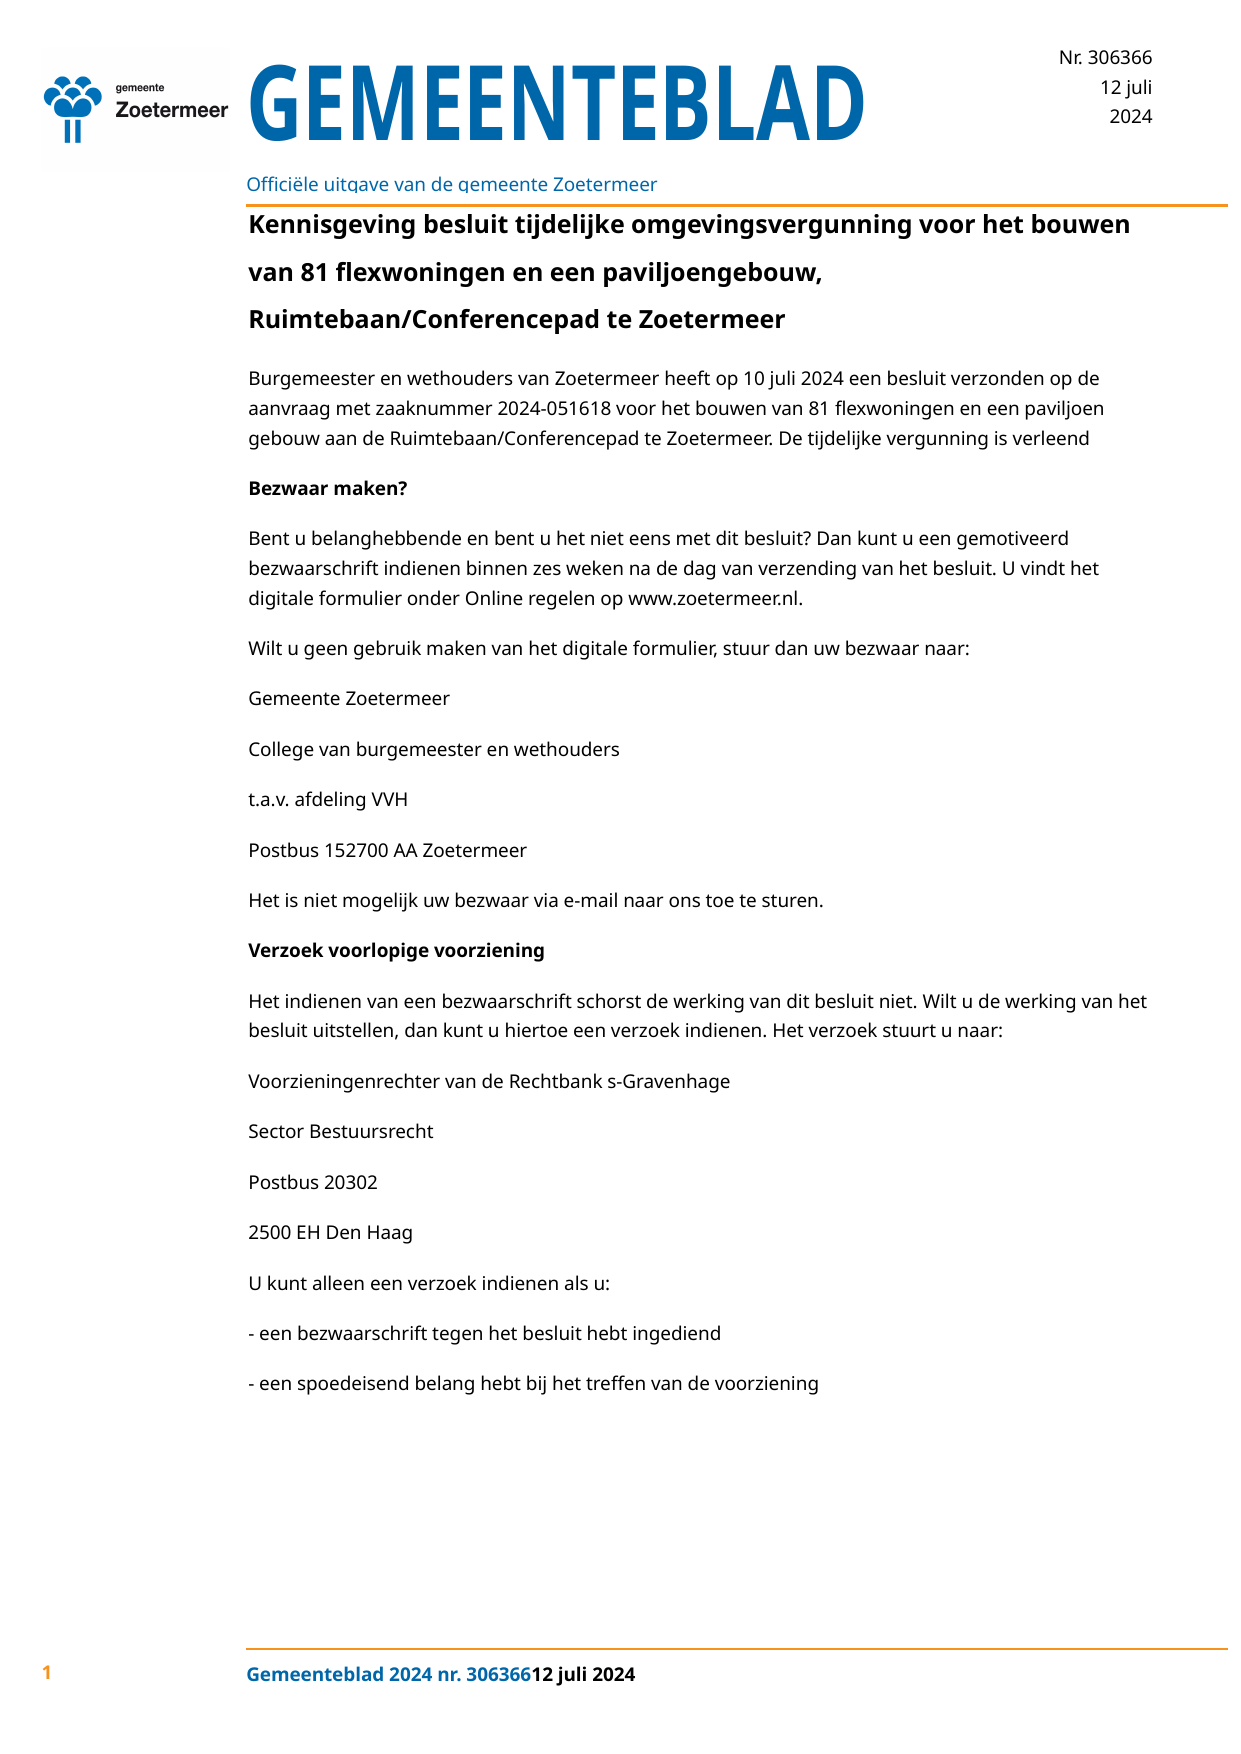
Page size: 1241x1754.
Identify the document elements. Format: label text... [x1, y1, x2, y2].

text t.a.v. afdeling VVH [248, 786, 1152, 812]
text Wilt u geen gebruik maken van het digitale formulier, stuur dan uw bezwaar naar: [248, 635, 1152, 661]
picture [41, 47, 231, 172]
text Het indienen van een bezwaarschrift schorst de werking van dit besluit niet. Wilt u de werking van het besluit uitstellen, dan kunt u hiertoe een verzoek indienen. Het verzoek stuurt u naar: [248, 988, 1152, 1043]
text Bent u belanghebbende en bent u het niet eens met dit besluit? Dan kunt u een gemotiveerd bezwaarschrift indienen binnen zes weken na de dag van verzending van het besluit. U vindt het digitale formulier onder Online regelen op www.zoetermeer.nl. [248, 526, 1152, 610]
text College van burgemeester en wethouders [248, 736, 1152, 762]
text Verzoek voorlopige voorziening [248, 938, 1152, 963]
text Bezwaar maken? [248, 475, 1152, 501]
text Burgemeester en wethouders van Zoetermeer heeft op 10 juli 2024 een besluit verzonden op de aanvraag met zaaknummer 2024-051618 voor het bouwen van 81 flexwoningen en een paviljoen gebouw aan de Ruimtebaan/Conferencepad te Zoetermeer. De tijdelijke vergunning is verleend [248, 366, 1152, 450]
text - een spoedeisend belang hebt bij het treffen van de voorziening [248, 1371, 1152, 1396]
text Sector Bestuursrecht [248, 1118, 1152, 1144]
text U kunt alleen een verzoek indienen als u: [248, 1270, 1152, 1295]
text Postbus 152700 AA Zoetermeer [248, 837, 1152, 862]
text Postbus 20302 [248, 1169, 1152, 1194]
text - een bezwaarschrift tegen het besluit hebt ingediend [248, 1320, 1152, 1346]
text Gemeente Zoetermeer [248, 686, 1152, 711]
text Voorzieningenrechter van de Rechtbank s-Gravenhage [248, 1068, 1152, 1094]
text Kennisgeving besluit tijdelijke omgevingsvergunning voor het bouwen van 81 flexwoningen en een paviljoengebouw, Ruimtebaan/Conferencepad te Zoetermeer [248, 207, 1152, 336]
text 2500 EH Den Haag [248, 1219, 1152, 1245]
text Het is niet mogelijk uw bezwaar via e-mail naar ons toe te sturen. [248, 887, 1152, 913]
